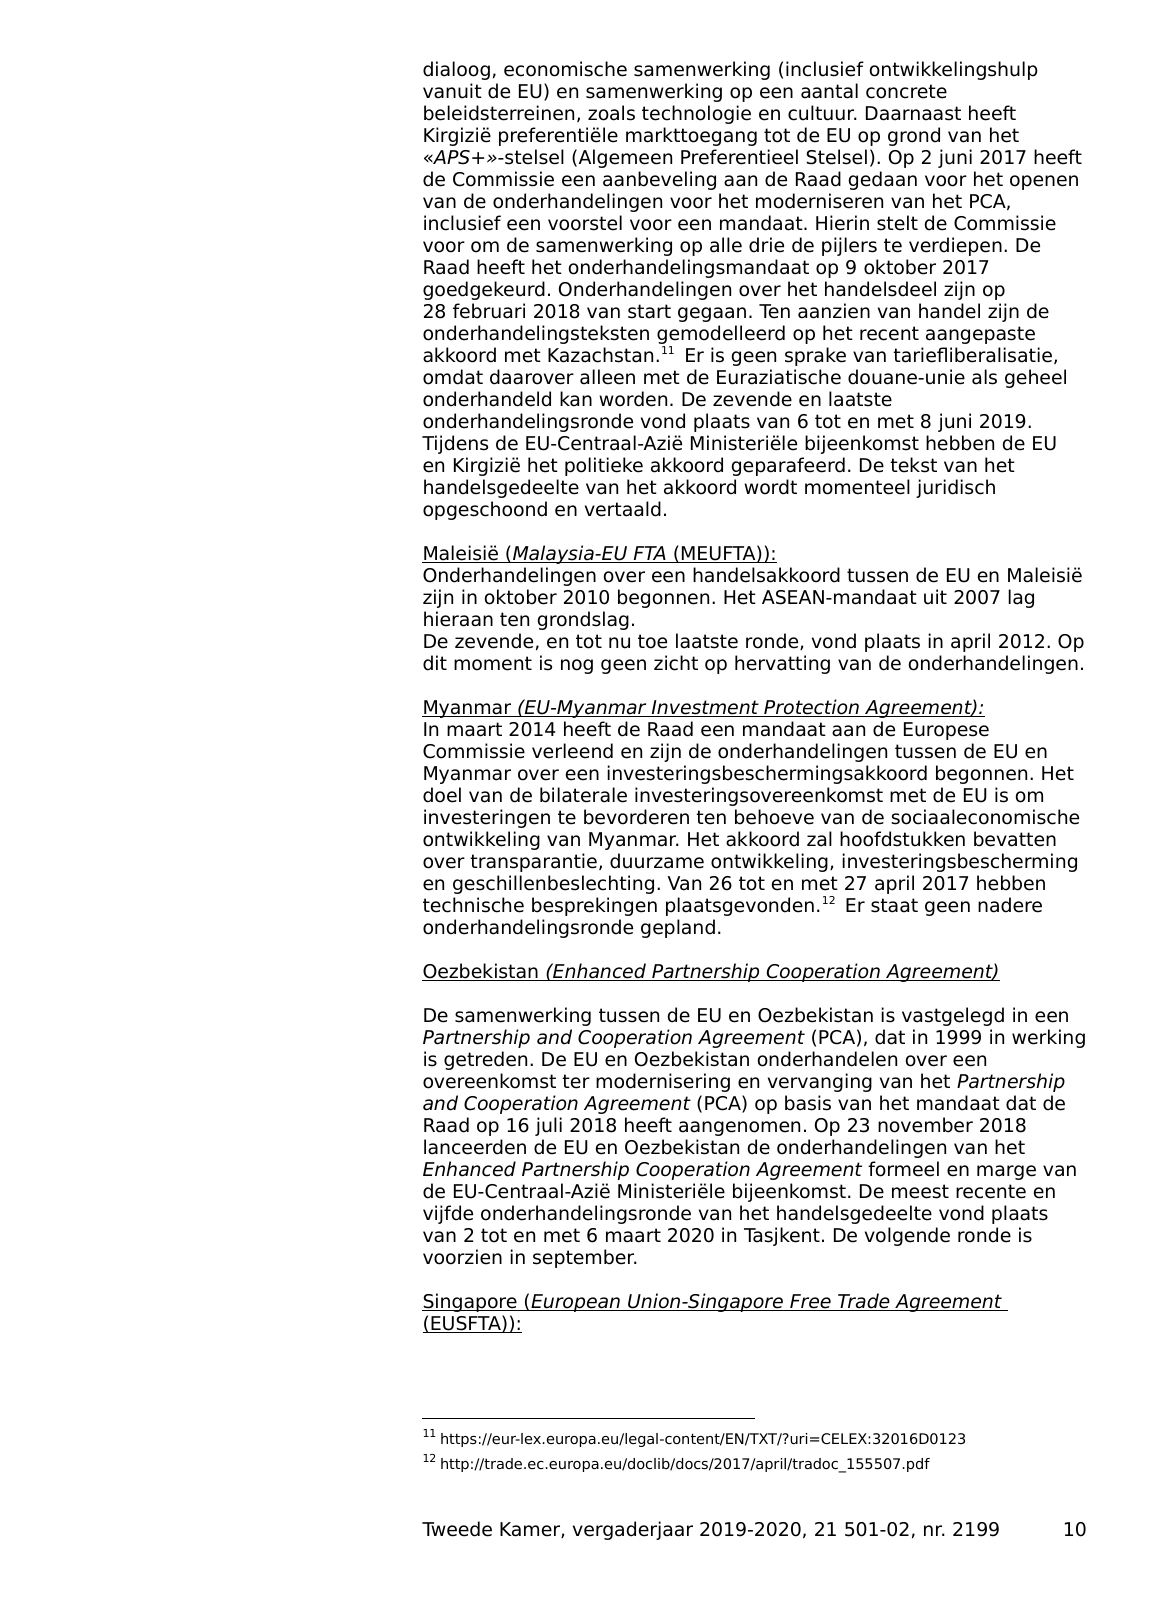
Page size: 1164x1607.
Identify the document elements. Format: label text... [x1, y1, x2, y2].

text https://eur-lex.europa.eu/legal-content/EN/TXT/?uri=CELEX:32016D0123 [422, 1427, 1087, 1449]
text Onderhandelingen over een handelsakkoord tussen de EU en Maleisië zijn in oktober 2010 begonnen. Het ASEAN-mandaat uit 2007 lag hieraan ten grondslag. [422, 565, 1087, 631]
text De samenwerking tussen de EU en Oezbekistan is vastgelegd in een Partnership and Cooperation Agreement (PCA), dat in 1999 in werking is getreden. De EU en Oezbekistan onderhandelen over een overeenkomst ter modernisering en vervanging van het Partnership and Cooperation Agreement (PCA) op basis van het mandaat dat de Raad op 16 juli 2018 heeft aangenomen. Op 23 november 2018 lanceerden de EU en Oezbekistan de onderhandelingen van het Enhanced Partnership Cooperation Agreement formeel en marge van de EU-Centraal-Azië Ministeriële bijeenkomst. De meest recente en vijfde onderhandelingsronde van het handelsgedeelte vond plaats van 2 tot en met 6 maart 2020 in Tasjkent. De volgende ronde is voorzien in september. [422, 1005, 1087, 1269]
text In maart 2014 heeft de Raad een mandaat aan de Europese Commissie verleend en zijn de onderhandelingen tussen de EU en Myanmar over een investeringsbeschermingsakkoord begonnen. Het doel van de bilaterale investeringsovereenkomst met de EU is om investeringen te bevorderen ten behoeve van de sociaaleconomische ontwikkeling van Myanmar. Het akkoord zal hoofdstukken bevatten over transparantie, duurzame ontwikkeling, investeringsbescherming en geschillenbeslechting. Van 26 tot en met 27 april 2017 hebben technische besprekingen plaatsgevonden. Er staat geen nadere onderhandelingsronde gepland. [422, 719, 1087, 939]
text Maleisië (Malaysia-EU FTA (MEUFTA)): [422, 543, 1087, 565]
text De zevende, en tot nu toe laatste ronde, vond plaats in april 2012. Op dit moment is nog geen zicht op hervatting van de onderhandelingen. [422, 631, 1087, 675]
text Myanmar (EU-Myanmar Investment Protection Agreement): [422, 697, 1087, 719]
text Singapore (European Union-Singapore Free Trade Agreement (EUSFTA)): [422, 1291, 1087, 1335]
text Oezbekistan (Enhanced Partnership Cooperation Agreement) [422, 961, 1087, 983]
text http://trade.ec.europa.eu/doclib/docs/2017/april/tradoc_155507.pdf [422, 1452, 1087, 1474]
text dialoog, economische samenwerking (inclusief ontwikkelingshulp vanuit de EU) en samenwerking op een aantal concrete beleidsterreinen, zoals technologie en cultuur. Daarnaast heeft Kirgizië preferentiële markttoegang tot de EU op grond van het «APS+»-stelsel (Algemeen Preferentieel Stelsel). Op 2 juni 2017 heeft de Commissie een aanbeveling aan de Raad gedaan voor het openen van de onderhandelingen voor het moderniseren van het PCA, inclusief een voorstel voor een mandaat. Hierin stelt de Commissie voor om de samenwerking op alle drie de pijlers te verdiepen. De Raad heeft het onderhandelingsmandaat op 9 oktober 2017 goedgekeurd. Onderhandelingen over het handelsdeel zijn op 28 februari 2018 van start gegaan. Ten aanzien van handel zijn de onderhandelingsteksten gemodelleerd op het recent aangepaste akkoord met Kazachstan. Er is geen sprake van tariefliberalisatie, omdat daarover alleen met de Euraziatische douane-unie als geheel onderhandeld kan worden. De zevende en laatste onderhandelingsronde vond plaats van 6 tot en met 8 juni 2019. Tijdens de EU-Centraal-Azië Ministeriële bijeenkomst hebben de EU en Kirgizië het politieke akkoord geparafeerd. De tekst van het handelsgedeelte van het akkoord wordt momenteel juridisch opgeschoond en vertaald. [422, 59, 1087, 521]
